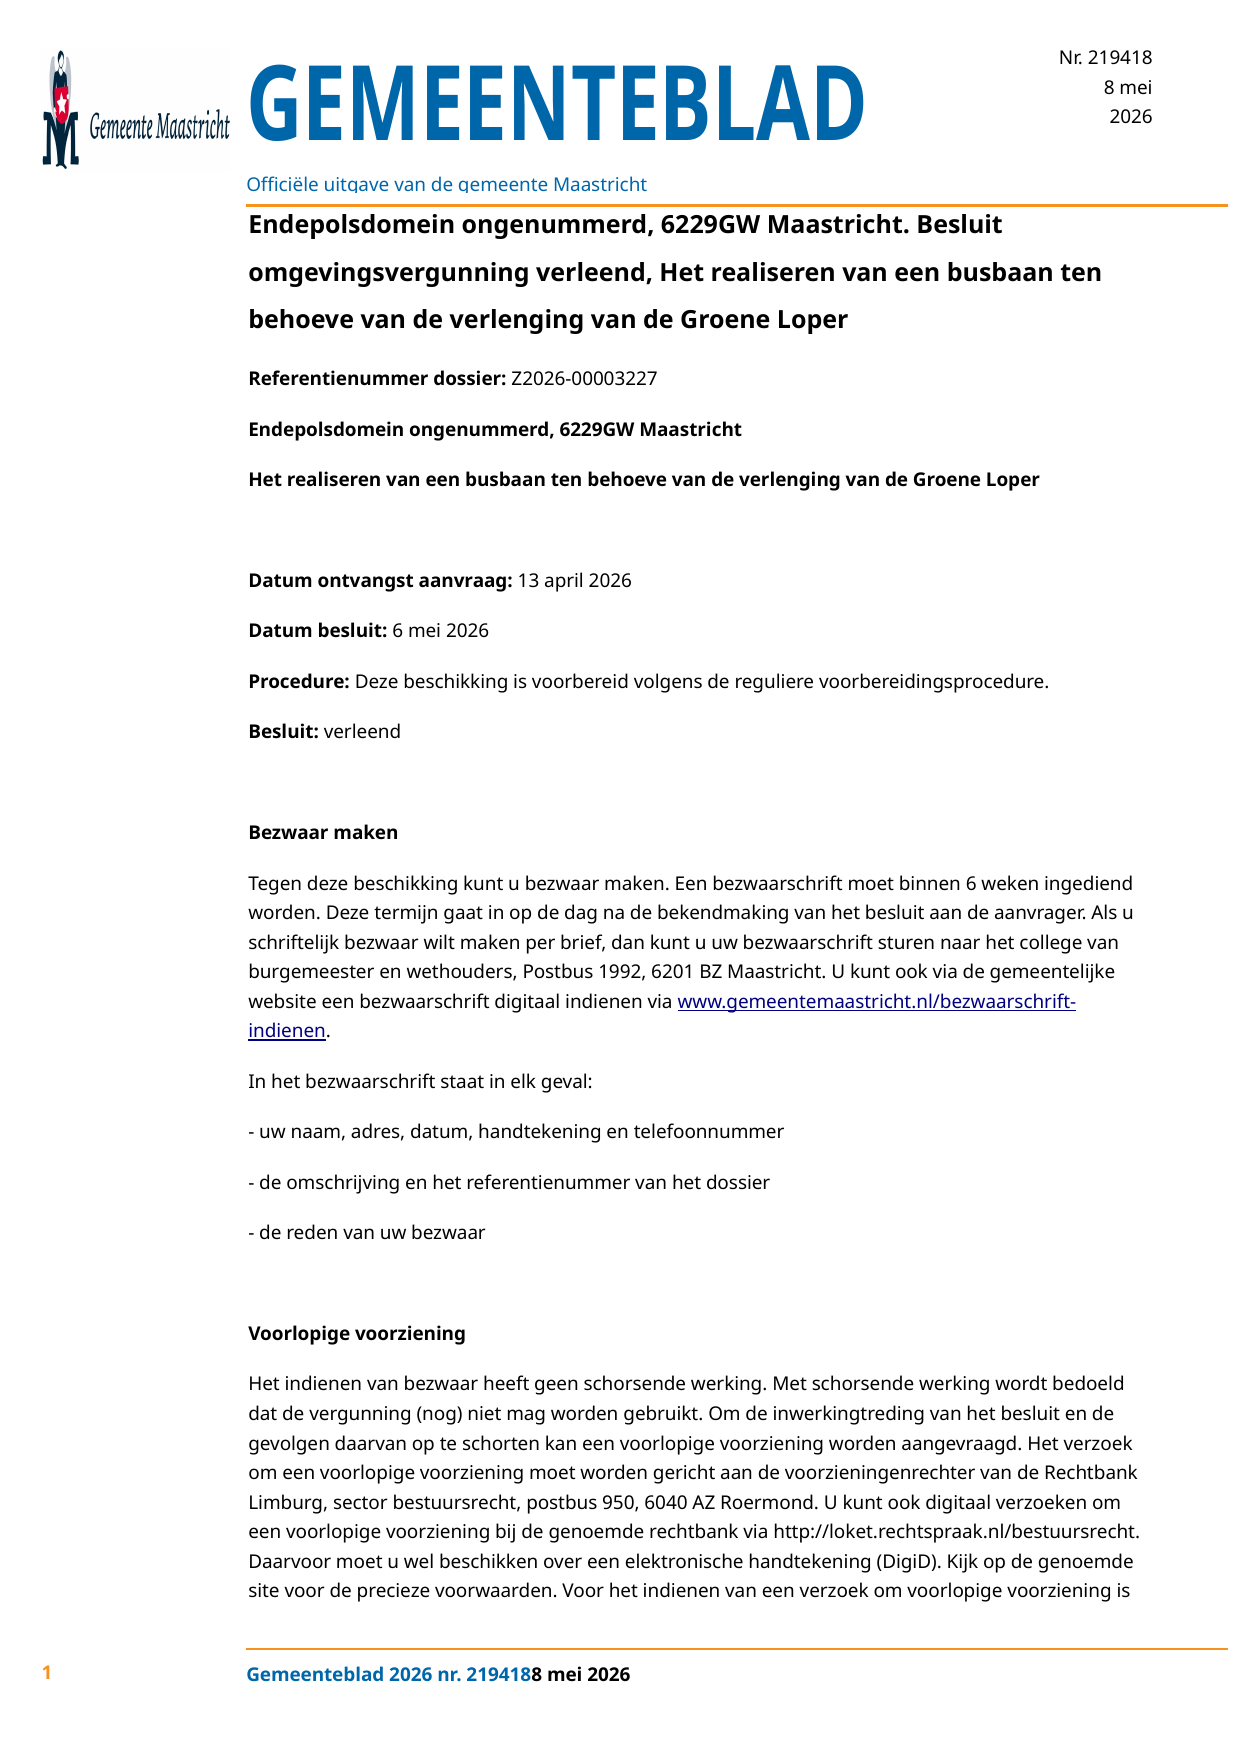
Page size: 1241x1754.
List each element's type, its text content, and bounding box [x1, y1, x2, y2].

text Endepolsdomein ongenummerd, 6229GW Maastricht. Besluit omgevingsvergunning verleend, Het realiseren van een busbaan ten behoeve van de verlenging van de Groene Loper [248, 207, 1152, 336]
text Voorlopige voorziening [248, 1320, 1152, 1346]
text Het indienen van bezwaar heeft geen schorsende werking. Met schorsende werking wordt bedoeld dat de vergunning (nog) niet mag worden gebruikt. Om de inwerkingtreding van het besluit en de gevolgen daarvan op te schorten kan een voorlopige voorziening worden aangevraagd. Het verzoek om een voorlopige voorziening moet worden gericht aan de voorzieningenrechter van de Rechtbank Limburg, sector bestuursrecht, postbus 950, 6040 AZ Roermond. U kunt ook digitaal verzoeken om een voorlopige voorziening bij de genoemde rechtbank via http://loket.rechtspraak.nl/bestuursrecht. Daarvoor moet u wel beschikken over een elektronische handtekening (DigiD). Kijk op de genoemde site voor de precieze voorwaarden. Voor het indienen van een verzoek om voorlopige voorziening is [248, 1371, 1152, 1603]
picture [41, 47, 231, 172]
text - de omschrijving en het referentienummer van het dossier [248, 1169, 1152, 1194]
text Procedure: Deze beschikking is voorbereid volgens de reguliere voorbereidingsprocedure. [248, 668, 1152, 694]
text Endepolsdomein ongenummerd, 6229GW Maastricht [248, 416, 1152, 442]
text Tegen deze beschikking kunt u bezwaar maken. Een bezwaarschrift moet binnen 6 weken ingediend worden. Deze termijn gaat in op de dag na de bekendmaking van het besluit aan de aanvrager. Als u schriftelijk bezwaar wilt maken per brief, dan kunt u uw bezwaarschrift sturen naar het college van burgemeester en wethouders, Postbus 1992, 6201 BZ Maastricht. U kunt ook via de gemeentelijke website een bezwaarschrift digitaal indienen via www.gemeentemaastricht.nl/bezwaarschrift-indienen. [248, 870, 1152, 1043]
text Datum ontvangst aanvraag: 13 april 2026 [248, 567, 1152, 593]
text Bezwaar maken [248, 819, 1152, 845]
text Het realiseren van een busbaan ten behoeve van de verlenging van de Groene Loper [248, 466, 1152, 492]
text - de reden van uw bezwaar [248, 1219, 1152, 1245]
text - uw naam, adres, datum, handtekening en telefoonnummer [248, 1118, 1152, 1144]
text Referentienummer dossier: Z2026-00003227 [248, 366, 1152, 391]
text In het bezwaarschrift staat in elk geval: [248, 1068, 1152, 1094]
text Datum besluit: 6 mei 2026 [248, 618, 1152, 643]
text Besluit: verleend [248, 718, 1152, 744]
